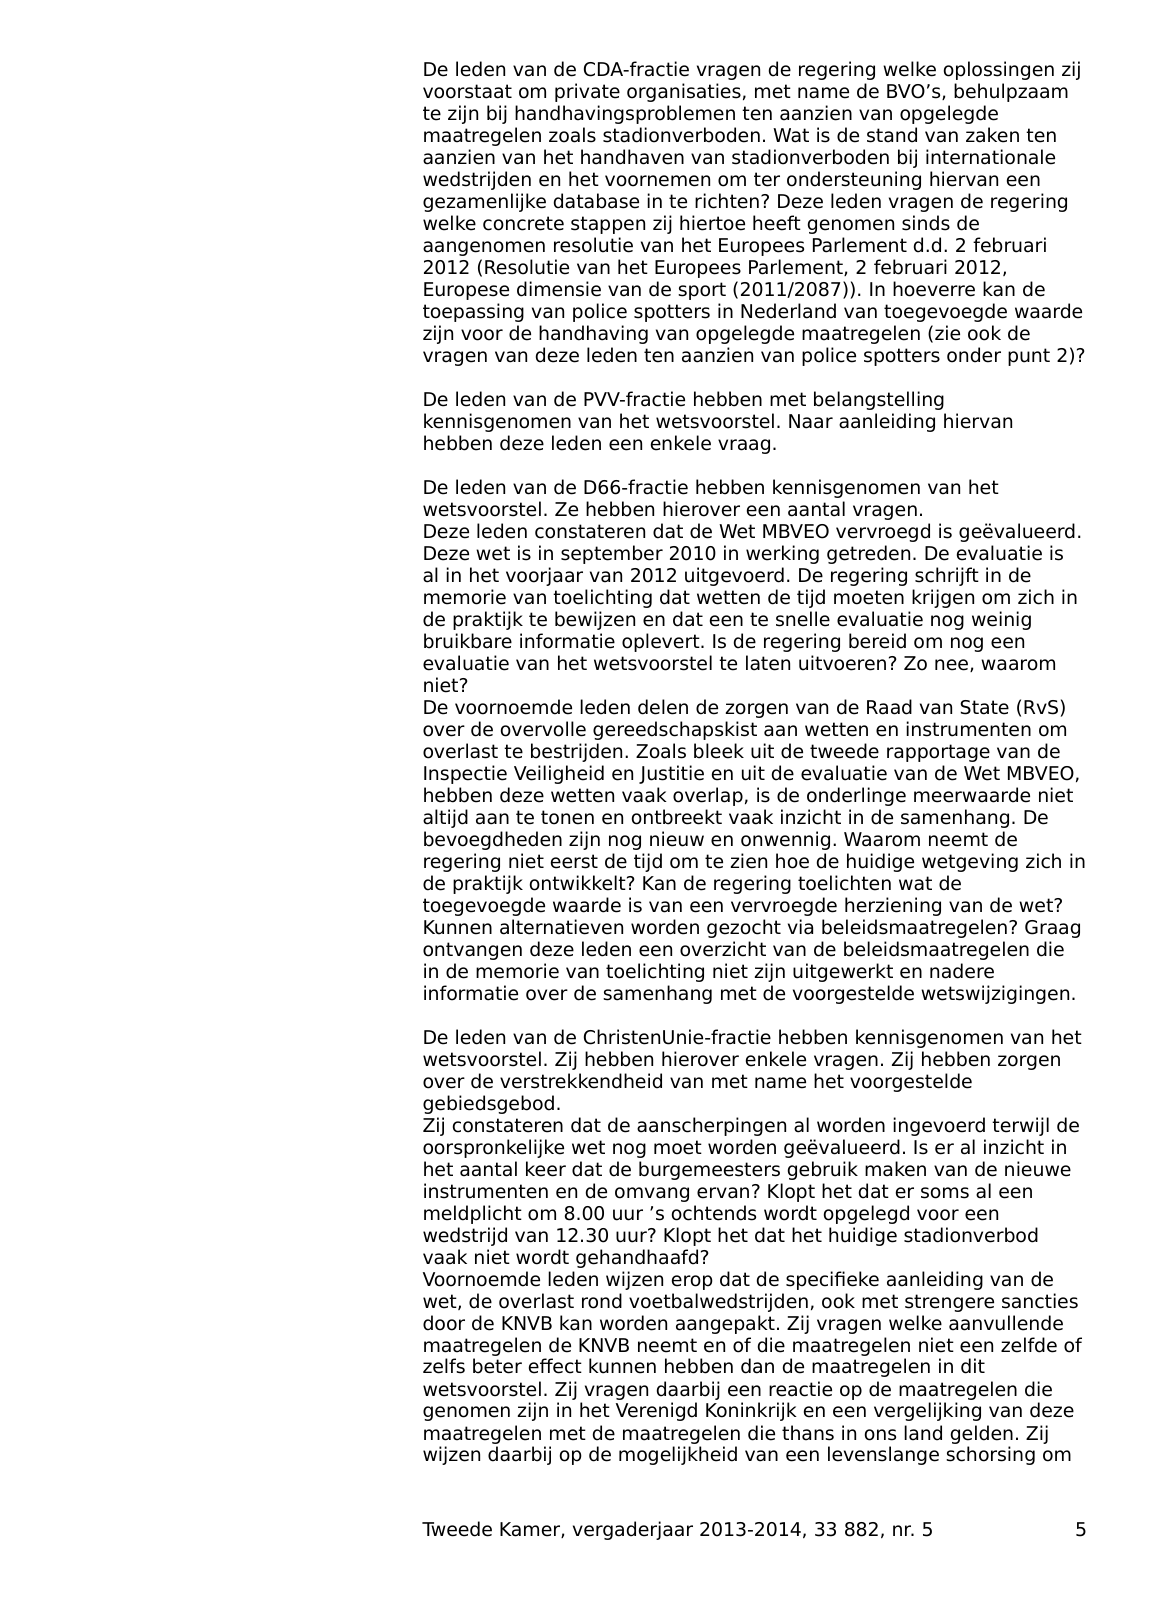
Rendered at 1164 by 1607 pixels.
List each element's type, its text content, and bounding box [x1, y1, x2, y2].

text De leden van de ChristenUnie-fractie hebben kennisgenomen van het wetsvoorstel. Zij hebben hierover enkele vragen. Zij hebben zorgen over de verstrekkendheid van met name het voorgestelde gebiedsgebod. [422, 1027, 1087, 1115]
text De leden van de D66-fractie hebben kennisgenomen van het wetsvoorstel. Ze hebben hierover een aantal vragen. [422, 477, 1087, 521]
text Zij constateren dat de aanscherpingen al worden ingevoerd terwijl de oorspronkelijke wet nog moet worden geëvalueerd. Is er al inzicht in het aantal keer dat de burgemeesters gebruik maken van de nieuwe instrumenten en de omvang ervan? Klopt het dat er soms al een meldplicht om 8.00 uur ’s ochtends wordt opgelegd voor een wedstrijd van 12.30 uur? Klopt het dat het huidige stadionverbod vaak niet wordt gehandhaafd? [422, 1115, 1087, 1268]
text Voornoemde leden wijzen erop dat de specifieke aanleiding van de wet, de overlast rond voetbalwedstrijden, ook met strengere sancties door de KNVB kan worden aangepakt. Zij vragen welke aanvullende maatregelen de KNVB neemt en of die maatregelen niet een zelfde of zelfs beter effect kunnen hebben dan de maatregelen in dit wetsvoorstel. Zij vragen daarbij een reactie op de maatregelen die genomen zijn in het Verenigd Koninkrijk en een vergelijking van deze maatregelen met de maatregelen die thans in ons land gelden. Zij wijzen daarbij op de mogelijkheid van een levenslange schorsing om [422, 1268, 1087, 1466]
text De leden van de PVV-fractie hebben met belangstelling kennisgenomen van het wetsvoorstel. Naar aanleiding hiervan hebben deze leden een enkele vraag. [422, 389, 1087, 455]
text De leden van de CDA-fractie vragen de regering welke oplossingen zij voorstaat om private organisaties, met name de BVO’s, behulpzaam te zijn bij handhavingsproblemen ten aanzien van opgelegde maatregelen zoals stadionverboden. Wat is de stand van zaken ten aanzien van het handhaven van stadionverboden bij internationale wedstrijden en het voornemen om ter ondersteuning hiervan een gezamenlijke database in te richten? Deze leden vragen de regering welke concrete stappen zij hiertoe heeft genomen sinds de aangenomen resolutie van het Europees Parlement d.d. 2 februari 2012 (Resolutie van het Europees Parlement, 2 februari 2012, Europese dimensie van de sport (2011/2087)). In hoeverre kan de toepassing van police spotters in Nederland van toegevoegde waarde zijn voor de handhaving van opgelegde maatregelen (zie ook de vragen van deze leden ten aanzien van police spotters onder punt 2)? [422, 59, 1087, 367]
text Deze leden constateren dat de Wet MBVEO vervroegd is geëvalueerd. Deze wet is in september 2010 in werking getreden. De evaluatie is al in het voorjaar van 2012 uitgevoerd. De regering schrijft in de memorie van toelichting dat wetten de tijd moeten krijgen om zich in de praktijk te bewijzen en dat een te snelle evaluatie nog weinig bruikbare informatie oplevert. Is de regering bereid om nog een evaluatie van het wetsvoorstel te laten uitvoeren? Zo nee, waarom niet? [422, 521, 1087, 697]
text De voornoemde leden delen de zorgen van de Raad van State (RvS) over de overvolle gereedschapskist aan wetten en instrumenten om overlast te bestrijden. Zoals bleek uit de tweede rapportage van de Inspectie Veiligheid en Justitie en uit de evaluatie van de Wet MBVEO, hebben deze wetten vaak overlap, is de onderlinge meerwaarde niet altijd aan te tonen en ontbreekt vaak inzicht in de samenhang. De bevoegdheden zijn nog nieuw en onwennig. Waarom neemt de regering niet eerst de tijd om te zien hoe de huidige wetgeving zich in de praktijk ontwikkelt? Kan de regering toelichten wat de toegevoegde waarde is van een vervroegde herziening van de wet? Kunnen alternatieven worden gezocht via beleidsmaatregelen? Graag ontvangen deze leden een overzicht van de beleidsmaatregelen die in de memorie van toelichting niet zijn uitgewerkt en nadere informatie over de samenhang met de voorgestelde wetswijzigingen. [422, 697, 1087, 1004]
